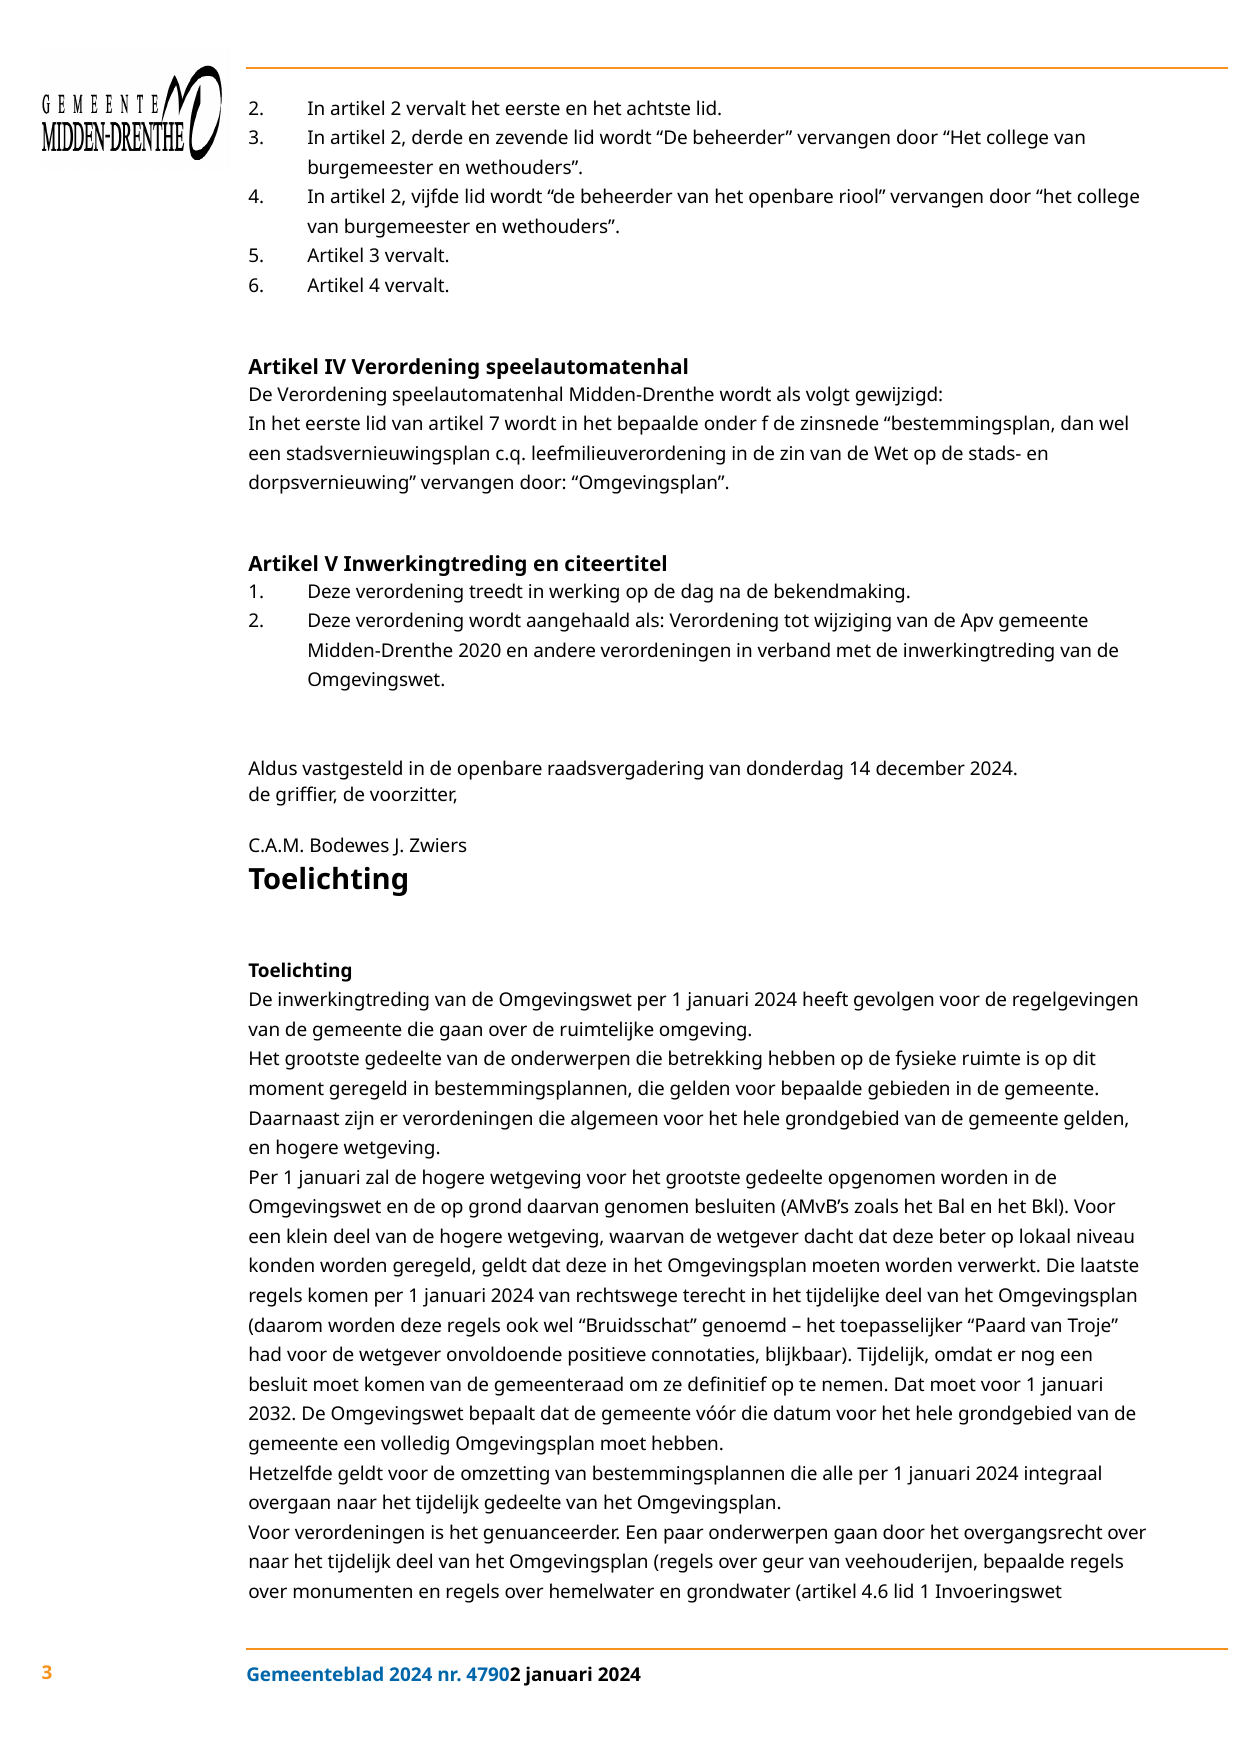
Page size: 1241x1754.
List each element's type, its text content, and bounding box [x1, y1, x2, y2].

text Artikel IV Verordening speelautomatenhal [248, 352, 1152, 381]
picture [41, 47, 231, 172]
list Deze verordening treedt in werking op de dag na de bekendmaking. [248, 578, 1152, 604]
text Toelichting [248, 957, 1152, 982]
text Artikel V Inwerkingtreding en citeertitel [248, 549, 1152, 578]
text Aldus vastgesteld in de openbare raadsvergadering van donderdag 14 december 2024. [248, 755, 1152, 781]
text Toelichting [248, 858, 1152, 898]
text De inwerkingtreding van de Omgevingswet per 1 januari 2024 heeft gevolgen voor de regelgevingen van de gemeente die gaan over de ruimtelijke omgeving. [248, 986, 1152, 1042]
text C.A.M. Bodewes J. Zwiers [248, 833, 1152, 858]
text Hetzelfde geldt voor de omzetting van bestemmingsplannen die alle per 1 januari 2024 integraal overgaan naar het tijdelijk gedeelte van het Omgevingsplan. [248, 1460, 1152, 1515]
list In artikel 2, vijfde lid wordt “de beheerder van het openbare riool” vervangen door “het college van burgemeester en wethouders”. [248, 183, 1152, 239]
list Artikel 4 vervalt. [248, 272, 1152, 298]
text Het grootste gedeelte van de onderwerpen die betrekking hebben op de fysieke ruimte is op dit moment geregeld in bestemmingsplannen, die gelden voor bepaalde gebieden in de gemeente. Daarnaast zijn er verordeningen die algemeen voor het hele grondgebied van de gemeente gelden, en hogere wetgeving. [248, 1046, 1152, 1160]
list In artikel 2 vervalt het eerste en het achtste lid. [248, 95, 1152, 121]
list Deze verordening wordt aangehaald als: Verordening tot wijziging van de Apv gemeente Midden-Drenthe 2020 en andere verordeningen in verband met de inwerkingtreding van de Omgevingswet. [248, 607, 1152, 692]
text de griffier, de voorzitter, [248, 781, 1152, 807]
list In artikel 2, derde en zevende lid wordt “De beheerder” vervangen door “Het college van burgemeester en wethouders”. [248, 124, 1152, 180]
text De Verordening speelautomatenhal Midden-Drenthe wordt als volgt gewijzigd: [248, 381, 1152, 406]
text Per 1 januari zal de hogere wetgeving voor het grootste gedeelte opgenomen worden in de Omgevingswet en de op grond daarvan genomen besluiten (AMvB’s zoals het Bal en het Bkl). Voor een klein deel van de hogere wetgeving, waarvan de wetgever dacht dat deze beter op lokaal niveau konden worden geregeld, geldt dat deze in het Omgevingsplan moeten worden verwerkt. Die laatste regels komen per 1 januari 2024 van rechtswege terecht in het tijdelijke deel van het Omgevingsplan (daarom worden deze regels ook wel “Bruidsschat” genoemd – het toepasselijker “Paard van Troje” had voor de wetgever onvoldoende positieve connotaties, blijkbaar). Tijdelijk, omdat er nog een besluit moet komen van de gemeenteraad om ze definitief op te nemen. Dat moet voor 1 januari 2032. De Omgevingswet bepaalt dat de gemeente vóór die datum voor het hele grondgebied van de gemeente een volledig Omgevingsplan moet hebben. [248, 1164, 1152, 1456]
list Artikel 3 vervalt. [248, 243, 1152, 268]
text Voor verordeningen is het genuanceerder. Een paar onderwerpen gaan door het overgangsrecht over naar het tijdelijk deel van het Omgevingsplan (regels over geur van veehouderijen, bepaalde regels over monumenten en regels over hemelwater en grondwater (artikel 4.6 lid 1 Invoeringswet [248, 1519, 1152, 1604]
text In het eerste lid van artikel 7 wordt in het bepaalde onder f de zinsnede “bestemmingsplan, dan wel een stadsvernieuwingsplan c.q. leefmilieuverordening in de zin van de Wet op de stads- en dorpsvernieuwing” vervangen door: “Omgevingsplan”. [248, 410, 1152, 495]
